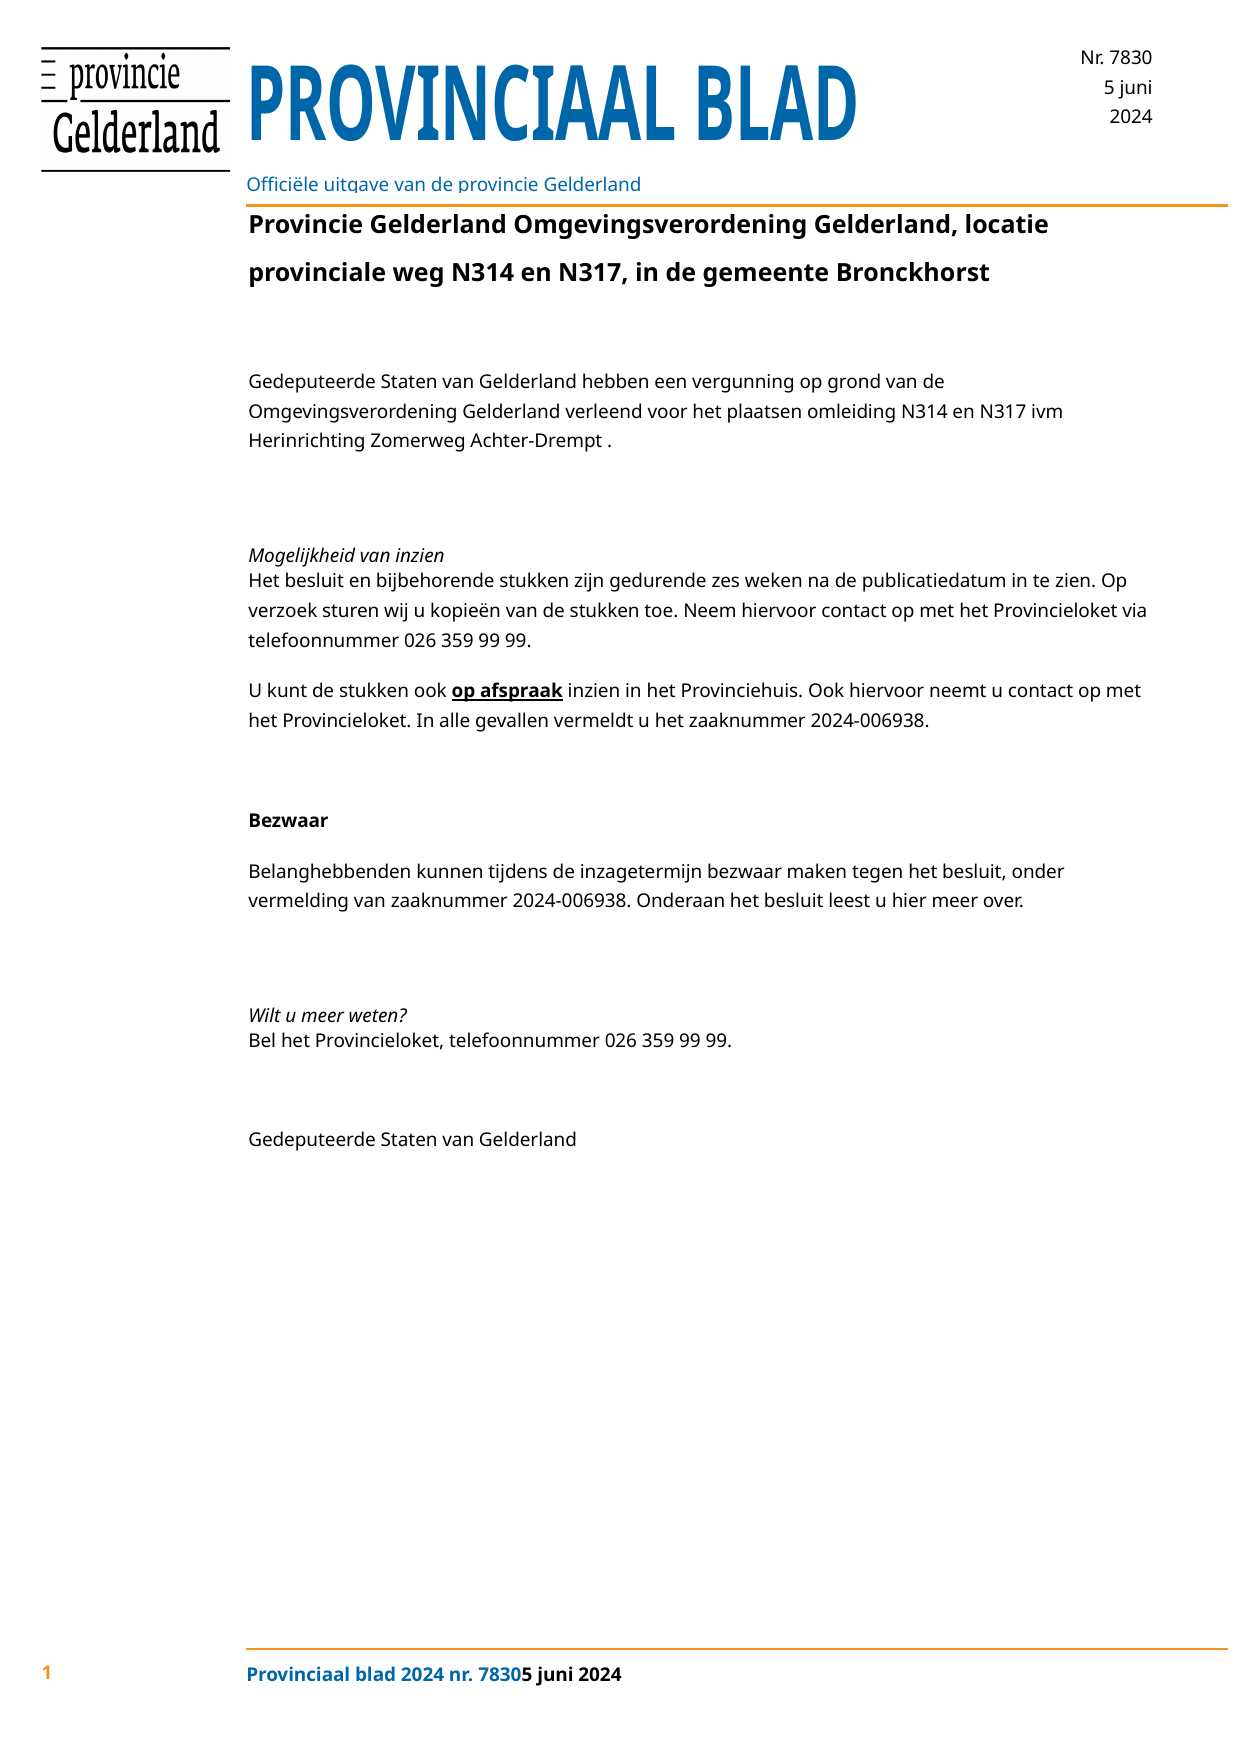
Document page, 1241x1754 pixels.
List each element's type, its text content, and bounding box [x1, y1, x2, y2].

text Provincie Gelderland Omgevingsverordening Gelderland, locatie provinciale weg N314 en N317, in de gemeente Bronckhorst [248, 207, 1152, 288]
text Gedeputeerde Staten van Gelderland hebben een vergunning op grond van de Omgevingsverordening Gelderland verleend voor het plaatsen omleiding N314 en N317 ivm Herinrichting Zomerweg Achter-Drempt . [248, 368, 1152, 453]
text Gedeputeerde Staten van Gelderland [248, 1126, 1152, 1152]
text Het besluit en bijbehorende stukken zijn gedurende zes weken na de publicatiedatum in te zien. Op verzoek sturen wij u kopieën van de stukken toe. Neem hiervoor contact op met het Provincieloket via telefoonnummer 026 359 99 99. [248, 568, 1152, 652]
text Mogelijkheid van inzien [248, 542, 1152, 568]
picture [41, 47, 231, 172]
text Wilt u meer weten? [248, 1002, 1152, 1028]
text U kunt de stukken ook op afspraak inzien in het Provinciehuis. Ook hiervoor neemt u contact op met het Provincieloket. In alle gevallen vermeldt u het zaaknummer 2024-006938. [248, 677, 1152, 732]
text Bel het Provincieloket, telefoonnummer 026 359 99 99. [248, 1028, 1152, 1053]
text Bezwaar [248, 808, 1152, 833]
text Belanghebbenden kunnen tijdens de inzagetermijn bezwaar maken tegen het besluit, onder vermelding van zaaknummer 2024-006938. Onderaan het besluit leest u hier meer over. [248, 858, 1152, 913]
